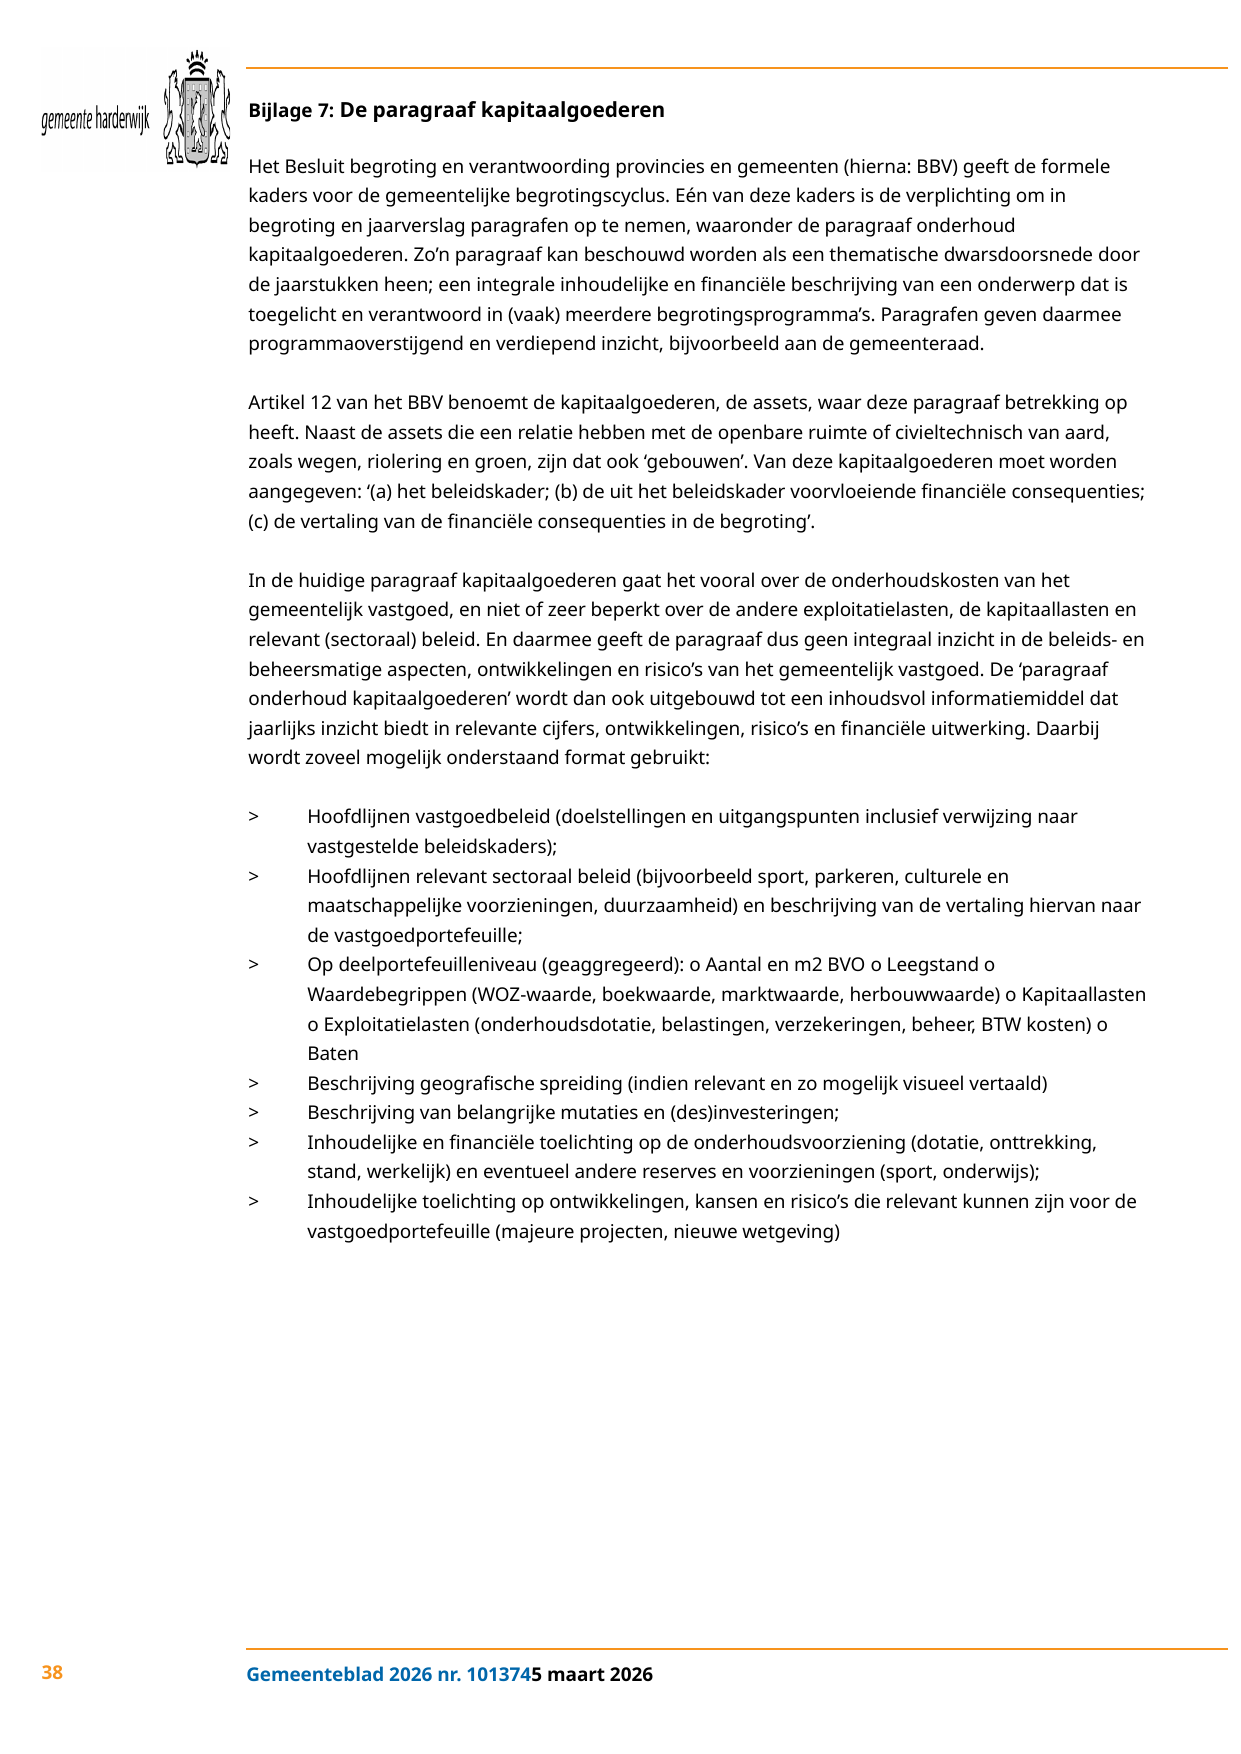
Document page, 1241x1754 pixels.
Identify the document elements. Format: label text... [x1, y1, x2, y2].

list Hoofdlijnen vastgoedbeleid (doelstellingen en uitgangspunten inclusief verwijzing naar vastgestelde beleidskaders); [248, 804, 1152, 859]
text Bijlage 7: De paragraaf kapitaalgoederen [248, 95, 1152, 123]
list Inhoudelijke toelichting op ontwikkelingen, kansen en risico’s die relevant kunnen zijn voor de vastgoedportefeuille (majeure projecten, nieuwe wetgeving) [248, 1188, 1152, 1244]
list Inhoudelijke en financiële toelichting op de onderhoudsvoorziening (dotatie, onttrekking, stand, werkelijk) en eventueel andere reserves en voorzieningen (sport, onderwijs); [248, 1129, 1152, 1184]
list Beschrijving van belangrijke mutaties en (des)investeringen; [248, 1099, 1152, 1125]
text Het Besluit begroting en verantwoording provincies en gemeenten (hierna: BBV) geeft de formele kaders voor de gemeentelijke begrotingscyclus. Eén van deze kaders is de verplichting om in begroting en jaarverslag paragrafen op te nemen, waaronder de paragraaf onderhoud kapitaalgoederen. Zo’n paragraaf kan beschouwd worden als een thematische dwarsdoorsnede door de jaarstukken heen; een integrale inhoudelijke en financiële beschrijving van een onderwerp dat is toegelicht en verantwoord in (vaak) meerdere begrotingsprogramma’s. Paragrafen geven daarmee programmaoverstijgend en verdiepend inzicht, bijvoorbeeld aan de gemeenteraad. [248, 153, 1152, 356]
picture [41, 47, 231, 172]
text In de huidige paragraaf kapitaalgoederen gaat het vooral over de onderhoudskosten van het gemeentelijk vastgoed, en niet of zeer beperkt over de andere exploitatielasten, de kapitaallasten en relevant (sectoraal) beleid. En daarmee geeft de paragraaf dus geen integraal inzicht in de beleids- en beheersmatige aspecten, ontwikkelingen en risico’s van het gemeentelijk vastgoed. De ‘paragraaf onderhoud kapitaalgoederen’ wordt dan ook uitgebouwd tot een inhoudsvol informatiemiddel dat jaarlijks inzicht biedt in relevante cijfers, ontwikkelingen, risico’s en financiële uitwerking. Daarbij wordt zoveel mogelijk onderstaand format gebruikt: [248, 567, 1152, 770]
text Artikel 12 van het BBV benoemt de kapitaalgoederen, de assets, waar deze paragraaf betrekking op heeft. Naast de assets die een relatie hebben met de openbare ruimte of civieltechnisch van aard, zoals wegen, riolering en groen, zijn dat ook ‘gebouwen’. Van deze kapitaalgoederen moet worden aangegeven: ‘(a) het beleidskader; (b) de uit het beleidskader voorvloeiende financiële consequenties; (c) de vertaling van de financiële consequenties in de begroting’. [248, 389, 1152, 534]
list Op deelportefeuilleniveau (geaggregeerd): o Aantal en m2 BVO o Leegstand o Waardebegrippen (WOZ-waarde, boekwaarde, marktwaarde, herbouwwaarde) o Kapitaallasten o Exploitatielasten (onderhoudsdotatie, belastingen, verzekeringen, beheer, BTW kosten) o Baten [248, 952, 1152, 1066]
list Beschrijving geografische spreiding (indien relevant en zo mogelijk visueel vertaald) [248, 1070, 1152, 1096]
list Hoofdlijnen relevant sectoraal beleid (bijvoorbeeld sport, parkeren, culturele en maatschappelijke voorzieningen, duurzaamheid) en beschrijving van de vertaling hiervan naar de vastgoedportefeuille; [248, 863, 1152, 948]
